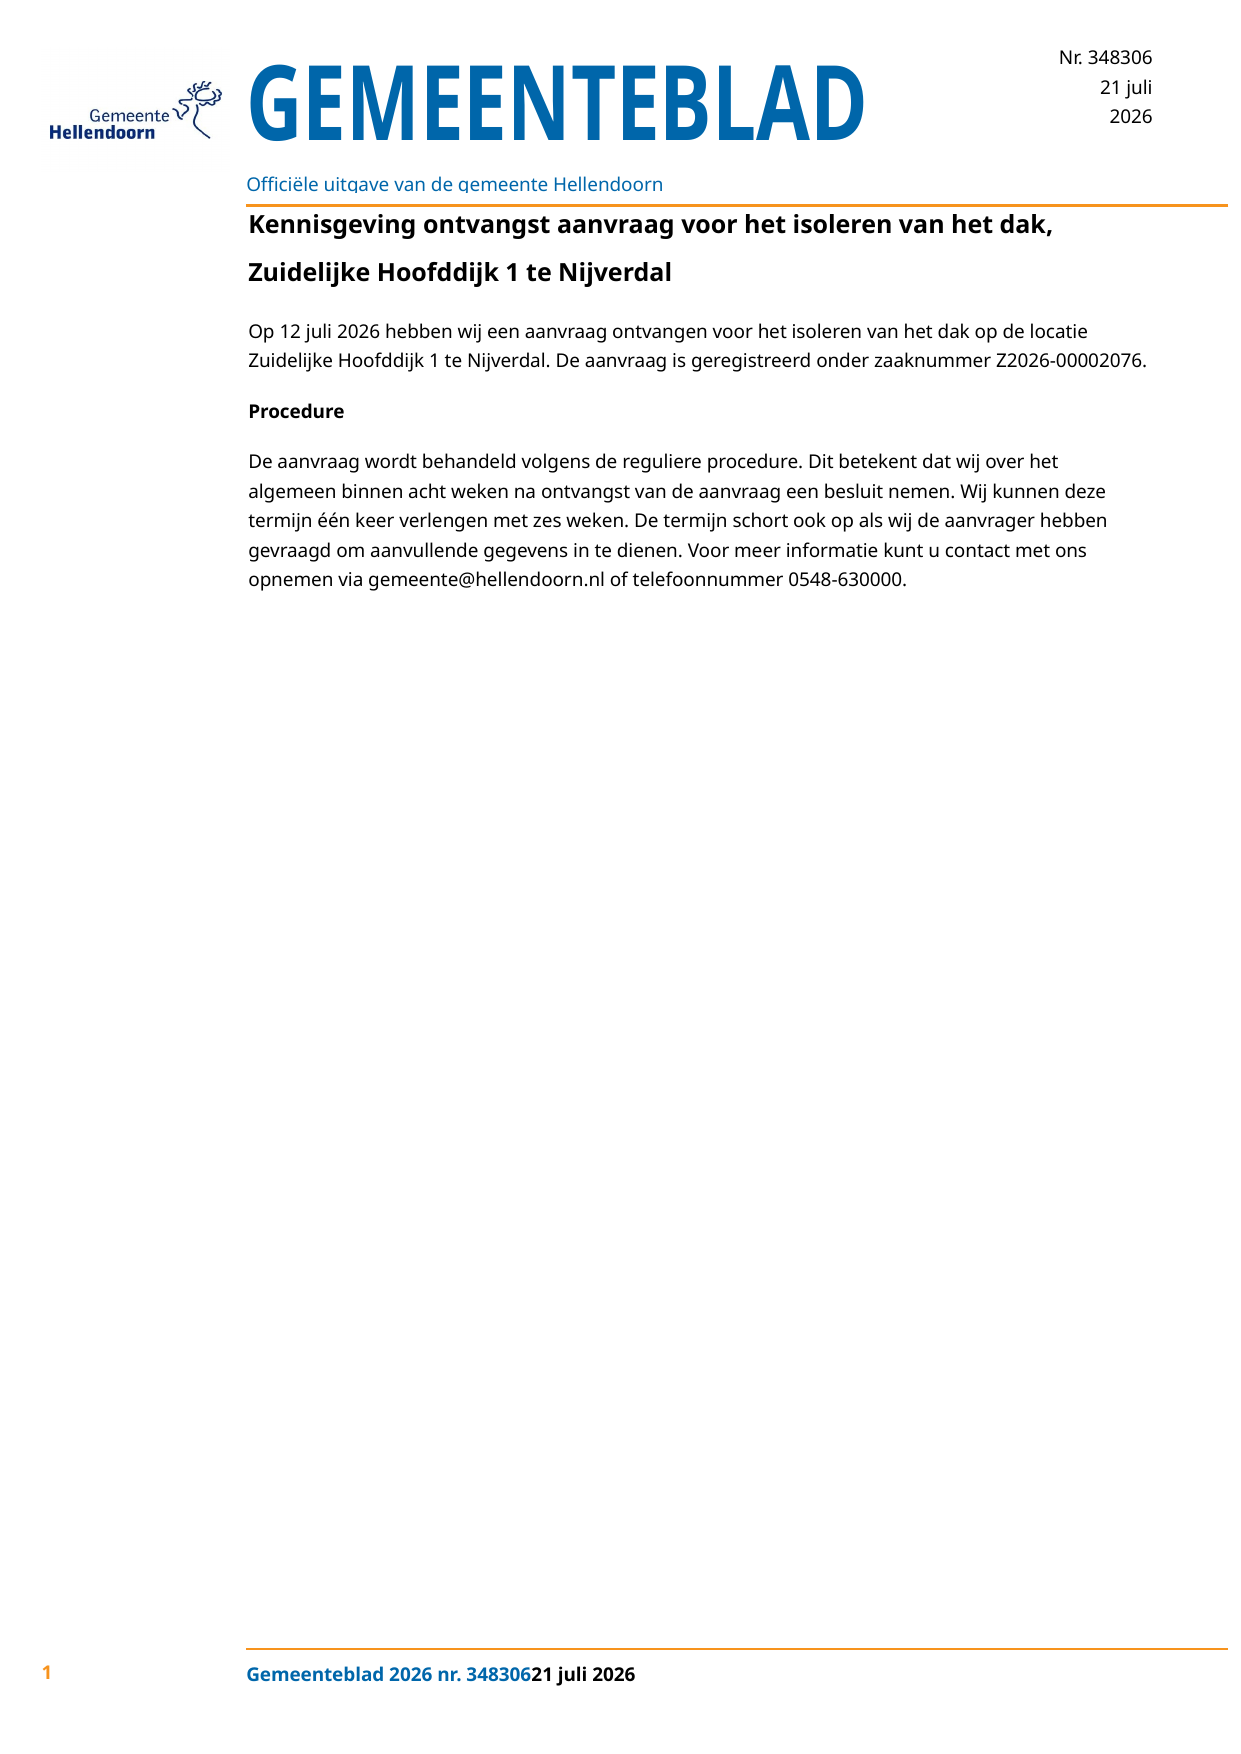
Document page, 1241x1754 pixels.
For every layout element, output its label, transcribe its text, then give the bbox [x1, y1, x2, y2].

text Kennisgeving ontvangst aanvraag voor het isoleren van het dak, Zuidelijke Hoofddijk 1 te Nijverdal [248, 207, 1152, 288]
picture [41, 47, 231, 172]
text Procedure [248, 398, 1152, 424]
text Op 12 juli 2026 hebben wij een aanvraag ontvangen voor het isoleren van het dak op de locatie Zuidelijke Hoofddijk 1 te Nijverdal. De aanvraag is geregistreerd onder zaaknummer Z2026-00002076. [248, 318, 1152, 373]
text De aanvraag wordt behandeld volgens de reguliere procedure. Dit betekent dat wij over het algemeen binnen acht weken na ontvangst van de aanvraag een besluit nemen. Wij kunnen deze termijn één keer verlengen met zes weken. De termijn schort ook op als wij de aanvrager hebben gevraagd om aanvullende gegevens in te dienen. Voor meer informatie kunt u contact met ons opnemen via gemeente@hellendoorn.nl of telefoonnummer 0548-630000. [248, 448, 1152, 592]
